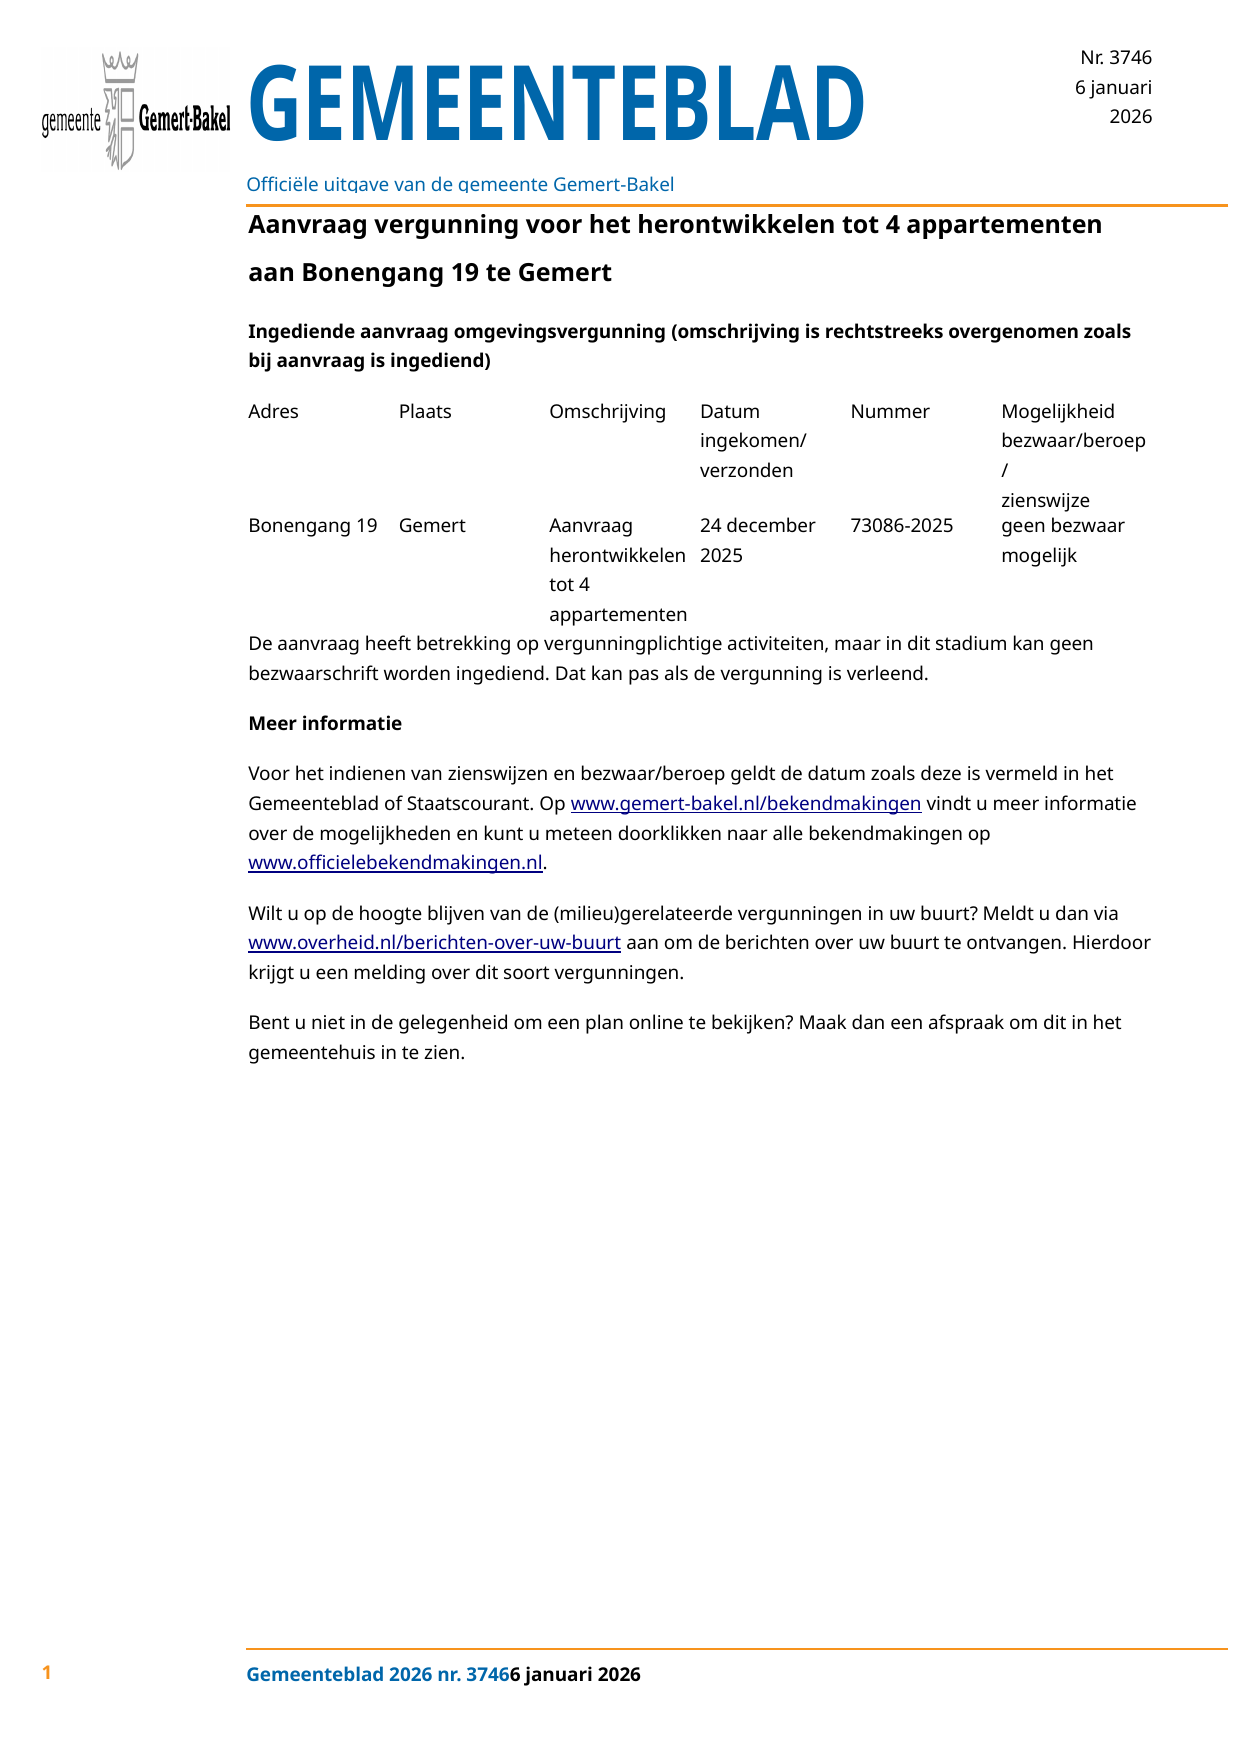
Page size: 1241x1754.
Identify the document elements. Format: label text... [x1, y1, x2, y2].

text Wilt u op de hoogte blijven van de (milieu)gerelateerde vergunningen in uw buurt? Meldt u dan via www.overheid.nl/berichten-over-uw-buurt aan om de berichten over uw buurt te ontvangen. Hierdoor krijgt u een melding over dit soort vergunningen. [248, 900, 1152, 985]
text Voor het indienen van zienswijzen en bezwaar/beroep geldt de datum zoals deze is vermeld in het Gemeenteblad of Staatscourant. Op www.gemert-bakel.nl/bekendmakingen vindt u meer informatie over de mogelijkheden en kunt u meteen doorklikken naar alle bekendmakingen op www.officielebekendmakingen.nl. [248, 761, 1152, 875]
table_header Mogelijkheid bezwaar/beroep/ zienswijze [1001, 398, 1152, 512]
text Meer informatie [248, 710, 1152, 736]
table_cell Gemert [399, 513, 549, 627]
text Bent u niet in de gelegenheid om een plan online te bekijken? Maak dan een afspraak om dit in het gemeentehuis in te zien. [248, 1009, 1152, 1065]
table_cell Bonengang 19 [248, 513, 398, 627]
table_header Datum ingekomen/ verzonden [700, 398, 850, 512]
table_cell 73086-2025 [850, 513, 1001, 627]
text Ingediende aanvraag omgevingsvergunning (omschrijving is rechtstreeks overgenomen zoals bij aanvraag is ingediend) [248, 318, 1152, 373]
text De aanvraag heeft betrekking op vergunningplichtige activiteiten, maar in dit stadium kan geen bezwaarschrift worden ingediend. Dat kan pas als de vergunning is verleend. [248, 630, 1152, 686]
picture [41, 47, 231, 172]
table_cell Aanvraag herontwikkelen tot 4 appartementen [549, 513, 700, 627]
table_header Plaats [399, 398, 549, 512]
table_header Omschrijving [549, 398, 700, 512]
table_header Adres [248, 398, 398, 512]
table_cell 24 december 2025 [700, 513, 850, 627]
table_cell geen bezwaar mogelijk [1001, 513, 1152, 627]
text Aanvraag vergunning voor het herontwikkelen tot 4 appartementen aan Bonengang 19 te Gemert [248, 207, 1152, 288]
table_header Nummer [850, 398, 1001, 512]
